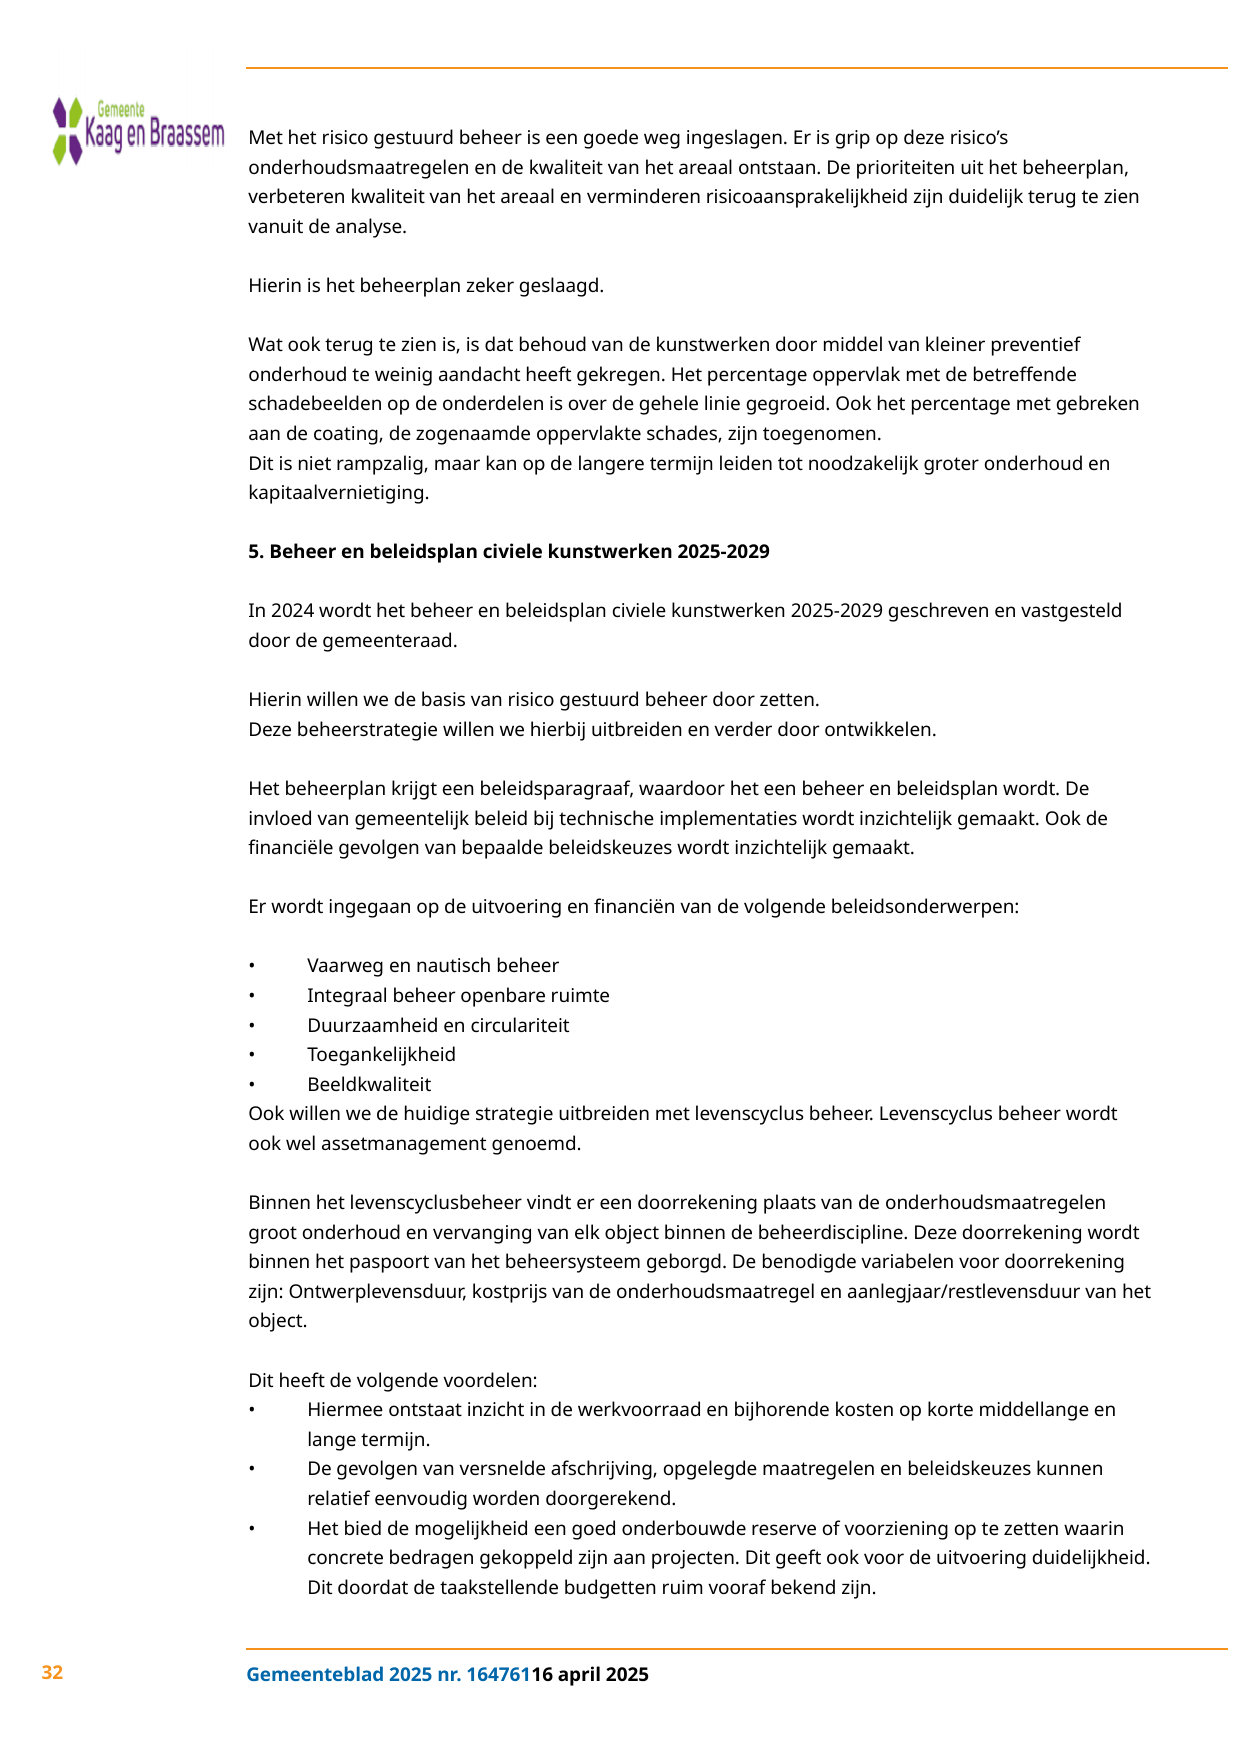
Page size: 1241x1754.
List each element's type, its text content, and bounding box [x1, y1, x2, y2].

list De gevolgen van versnelde afschrijving, opgelegde maatregelen en beleidskeuzes kunnen relatief eenvoudig worden doorgerekend. [248, 1456, 1152, 1511]
picture [41, 47, 231, 172]
list Het bied de mogelijkheid een goed onderbouwde reserve of voorziening op te zetten waarin concrete bedragen gekoppeld zijn aan projecten. Dit geeft ook voor de uitvoering duidelijkheid. Dit doordat de taakstellende budgetten ruim vooraf bekend zijn. [248, 1515, 1152, 1600]
text Deze beheerstrategie willen we hierbij uitbreiden en verder door ontwikkelen. [248, 716, 1152, 742]
list Duurzaamheid en circulariteit [248, 1012, 1152, 1038]
text Het beheerplan krijgt een beleidsparagraaf, waardoor het een beheer en beleidsplan wordt. De invloed van gemeentelijk beleid bij technische implementaties wordt inzichtelijk gemaakt. Ook de financiële gevolgen van bepaalde beleidskeuzes wordt inzichtelijk gemaakt. [248, 775, 1152, 860]
list Toegankelijkheid [248, 1041, 1152, 1067]
text Dit is niet rampzalig, maar kan op de langere termijn leiden tot noodzakelijk groter onderhoud en kapitaalvernietiging. [248, 450, 1152, 505]
text Hierin willen we de basis van risico gestuurd beheer door zetten. [248, 686, 1152, 712]
list Beeldkwaliteit [248, 1071, 1152, 1097]
list Vaarweg en nautisch beheer [248, 953, 1152, 978]
text Hierin is het beheerplan zeker geslaagd. [248, 272, 1152, 298]
text Met het risico gestuurd beheer is een goede weg ingeslagen. Er is grip op deze risico’s onderhoudsmaatregelen en de kwaliteit van het areaal ontstaan. De prioriteiten uit het beheerplan, verbeteren kwaliteit van het areaal en verminderen risicoaansprakelijkheid zijn duidelijk terug te zien vanuit de analyse. [248, 124, 1152, 239]
text 5. Beheer en beleidsplan civiele kunstwerken 2025-2029 [248, 538, 1152, 564]
text Ook willen we de huidige strategie uitbreiden met levenscyclus beheer. Levenscyclus beheer wordt ook wel assetmanagement genoemd. [248, 1101, 1152, 1156]
text In 2024 wordt het beheer en beleidsplan civiele kunstwerken 2025-2029 geschreven en vastgesteld door de gemeenteraad. [248, 598, 1152, 653]
list Integraal beheer openbare ruimte [248, 982, 1152, 1008]
text Binnen het levenscyclusbeheer vindt er een doorrekening plaats van de onderhoudsmaatregelen groot onderhoud en vervanging van elk object binnen de beheerdiscipline. Deze doorrekening wordt binnen het paspoort van het beheersysteem geborgd. De benodigde variabelen voor doorrekening zijn: Ontwerplevensduur, kostprijs van de onderhoudsmaatregel en aanlegjaar/restlevensduur van het object. [248, 1189, 1152, 1333]
text Dit heeft de volgende voordelen: [248, 1367, 1152, 1393]
text Er wordt ingegaan op de uitvoering en financiën van de volgende beleidsonderwerpen: [248, 893, 1152, 919]
text Wat ook terug te zien is, is dat behoud van de kunstwerken door middel van kleiner preventief onderhoud te weinig aandacht heeft gekregen. Het percentage oppervlak met de betreffende schadebeelden op de onderdelen is over de gehele linie gegroeid. Ook het percentage met gebreken aan de coating, de zogenaamde oppervlakte schades, zijn toegenomen. [248, 331, 1152, 446]
list Hiermee ontstaat inzicht in de werkvoorraad en bijhorende kosten op korte middellange en lange termijn. [248, 1396, 1152, 1452]
